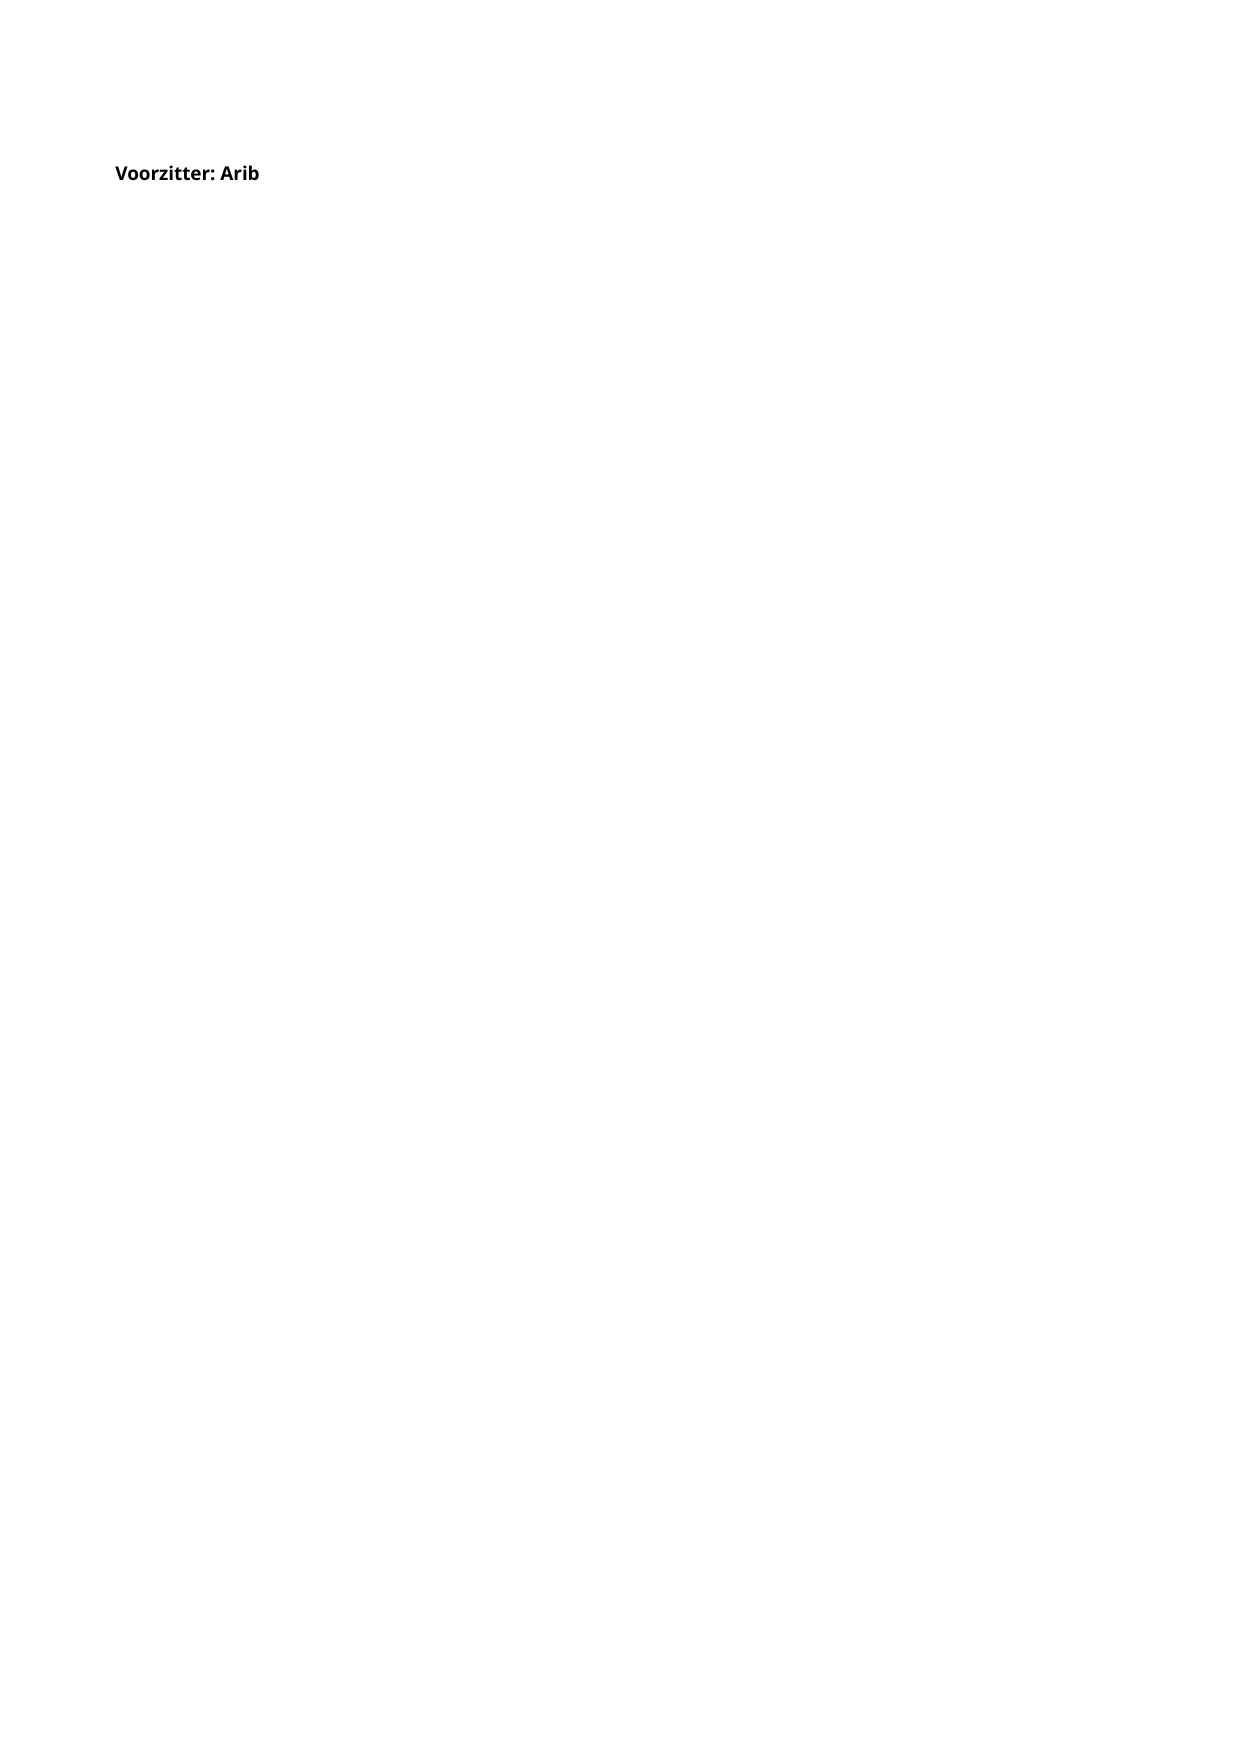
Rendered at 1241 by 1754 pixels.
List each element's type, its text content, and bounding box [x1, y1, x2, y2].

text Voorzitter: Arib [115, 165, 605, 184]
